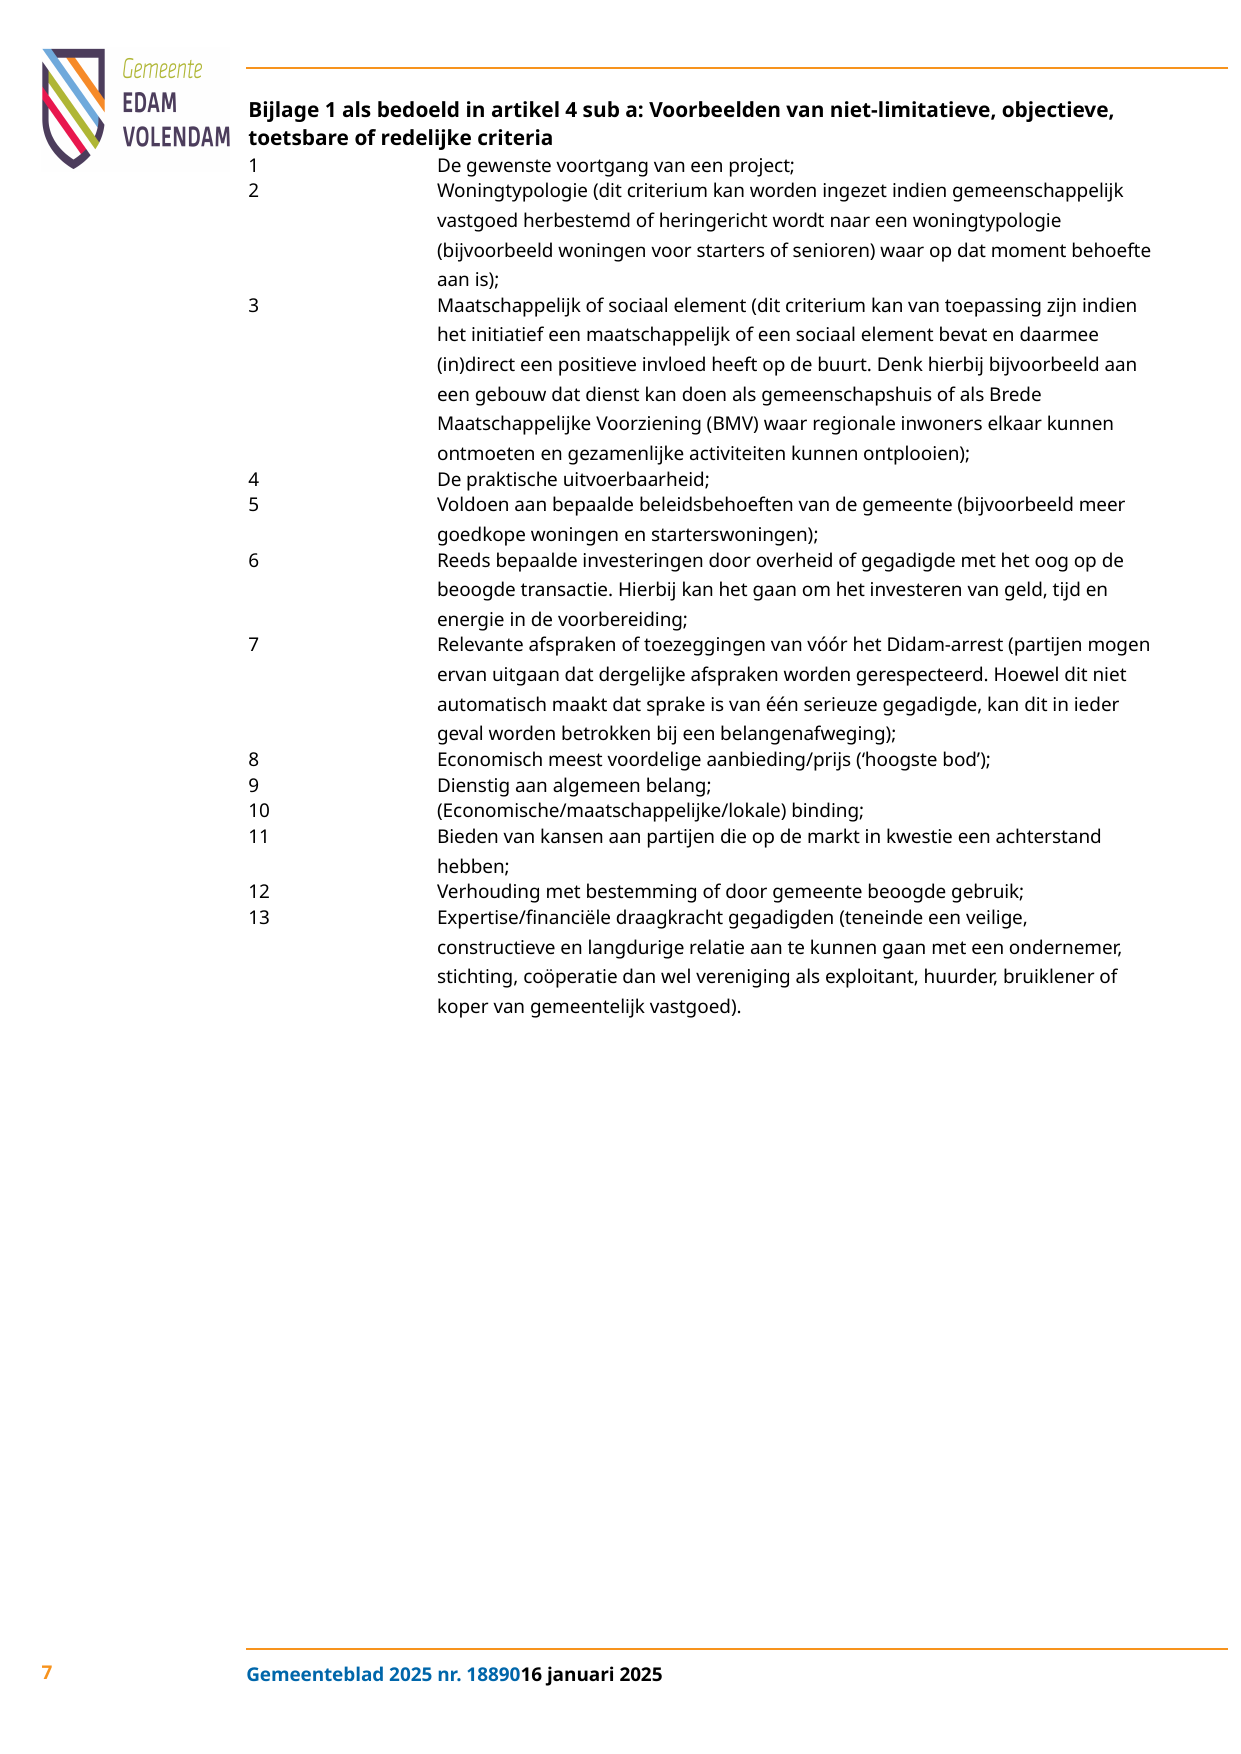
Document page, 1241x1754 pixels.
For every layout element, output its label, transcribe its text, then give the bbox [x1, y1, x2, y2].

table_header 1 [248, 152, 437, 178]
text Bijlage 1 als bedoeld in artikel 4 sub a: Voorbeelden van niet-limitatieve, objectieve, toetsbare of redelijke criteria [248, 95, 1152, 152]
table_cell Maatschappelijk of sociaal element (dit criterium kan van toepassing zijn indien het initiatief een maatschappelijk of een sociaal element bevat en daarmee (in)direct een positieve invloed heeft op de buurt. Denk hierbij bijvoorbeeld aan een gebouw dat dienst kan doen als gemeenschapshuis of als Brede Maatschappelijke Voorziening (BMV) waar regionale inwoners elkaar kunnen ontmoeten en gezamenlijke activiteiten kunnen ontplooien); [437, 292, 1152, 466]
table_cell 2 [248, 178, 437, 292]
table_cell 12 [248, 879, 437, 904]
table_cell 7 [248, 632, 437, 746]
table_cell Verhouding met bestemming of door gemeente beoogde gebruik; [437, 879, 1152, 904]
table_cell Expertise/financiële draagkracht gegadigden (teneinde een veilige, constructieve en langdurige relatie aan te kunnen gaan met een ondernemer, stichting, coöperatie dan wel vereniging als exploitant, huurder, bruiklener of koper van gemeentelijk vastgoed). [437, 904, 1152, 1019]
table_cell 3 [248, 292, 437, 466]
table_cell 4 [248, 466, 437, 491]
table_cell Dienstig aan algemeen belang; [437, 772, 1152, 798]
table_cell (Economische/maatschappelijke/lokale) binding; [437, 798, 1152, 823]
table_cell Economisch meest voordelige aanbieding/prijs (‘hoogste bod’); [437, 746, 1152, 772]
table_cell 5 [248, 491, 437, 547]
table_cell Voldoen aan bepaalde beleidsbehoeften van de gemeente (bijvoorbeeld meer goedkope woningen en starterswoningen); [437, 491, 1152, 547]
table_cell 10 [248, 798, 437, 823]
table_cell 6 [248, 547, 437, 632]
table_cell Reeds bepaalde investeringen door overheid of gegadigde met het oog op de beoogde transactie. Hierbij kan het gaan om het investeren van geld, tijd en energie in de voorbereiding; [437, 547, 1152, 632]
table_cell 13 [248, 904, 437, 1019]
table_cell Relevante afspraken of toezeggingen van vóór het Didam-arrest (partijen mogen ervan uitgaan dat dergelijke afspraken worden gerespecteerd. Hoewel dit niet automatisch maakt dat sprake is van één serieuze gegadigde, kan dit in ieder geval worden betrokken bij een belangenafweging); [437, 632, 1152, 746]
table_cell 8 [248, 746, 437, 772]
table_cell De praktische uitvoerbaarheid; [437, 466, 1152, 491]
table_cell 11 [248, 823, 437, 879]
picture [41, 47, 231, 172]
table_cell Woningtypologie (dit criterium kan worden ingezet indien gemeenschappelijk vastgoed herbestemd of heringericht wordt naar een woningtypologie (bijvoorbeeld woningen voor starters of senioren) waar op dat moment behoefte aan is); [437, 178, 1152, 292]
table_header De gewenste voortgang van een project; [437, 152, 1152, 178]
table_cell 9 [248, 772, 437, 798]
table_cell Bieden van kansen aan partijen die op de markt in kwestie een achterstand hebben; [437, 823, 1152, 879]
